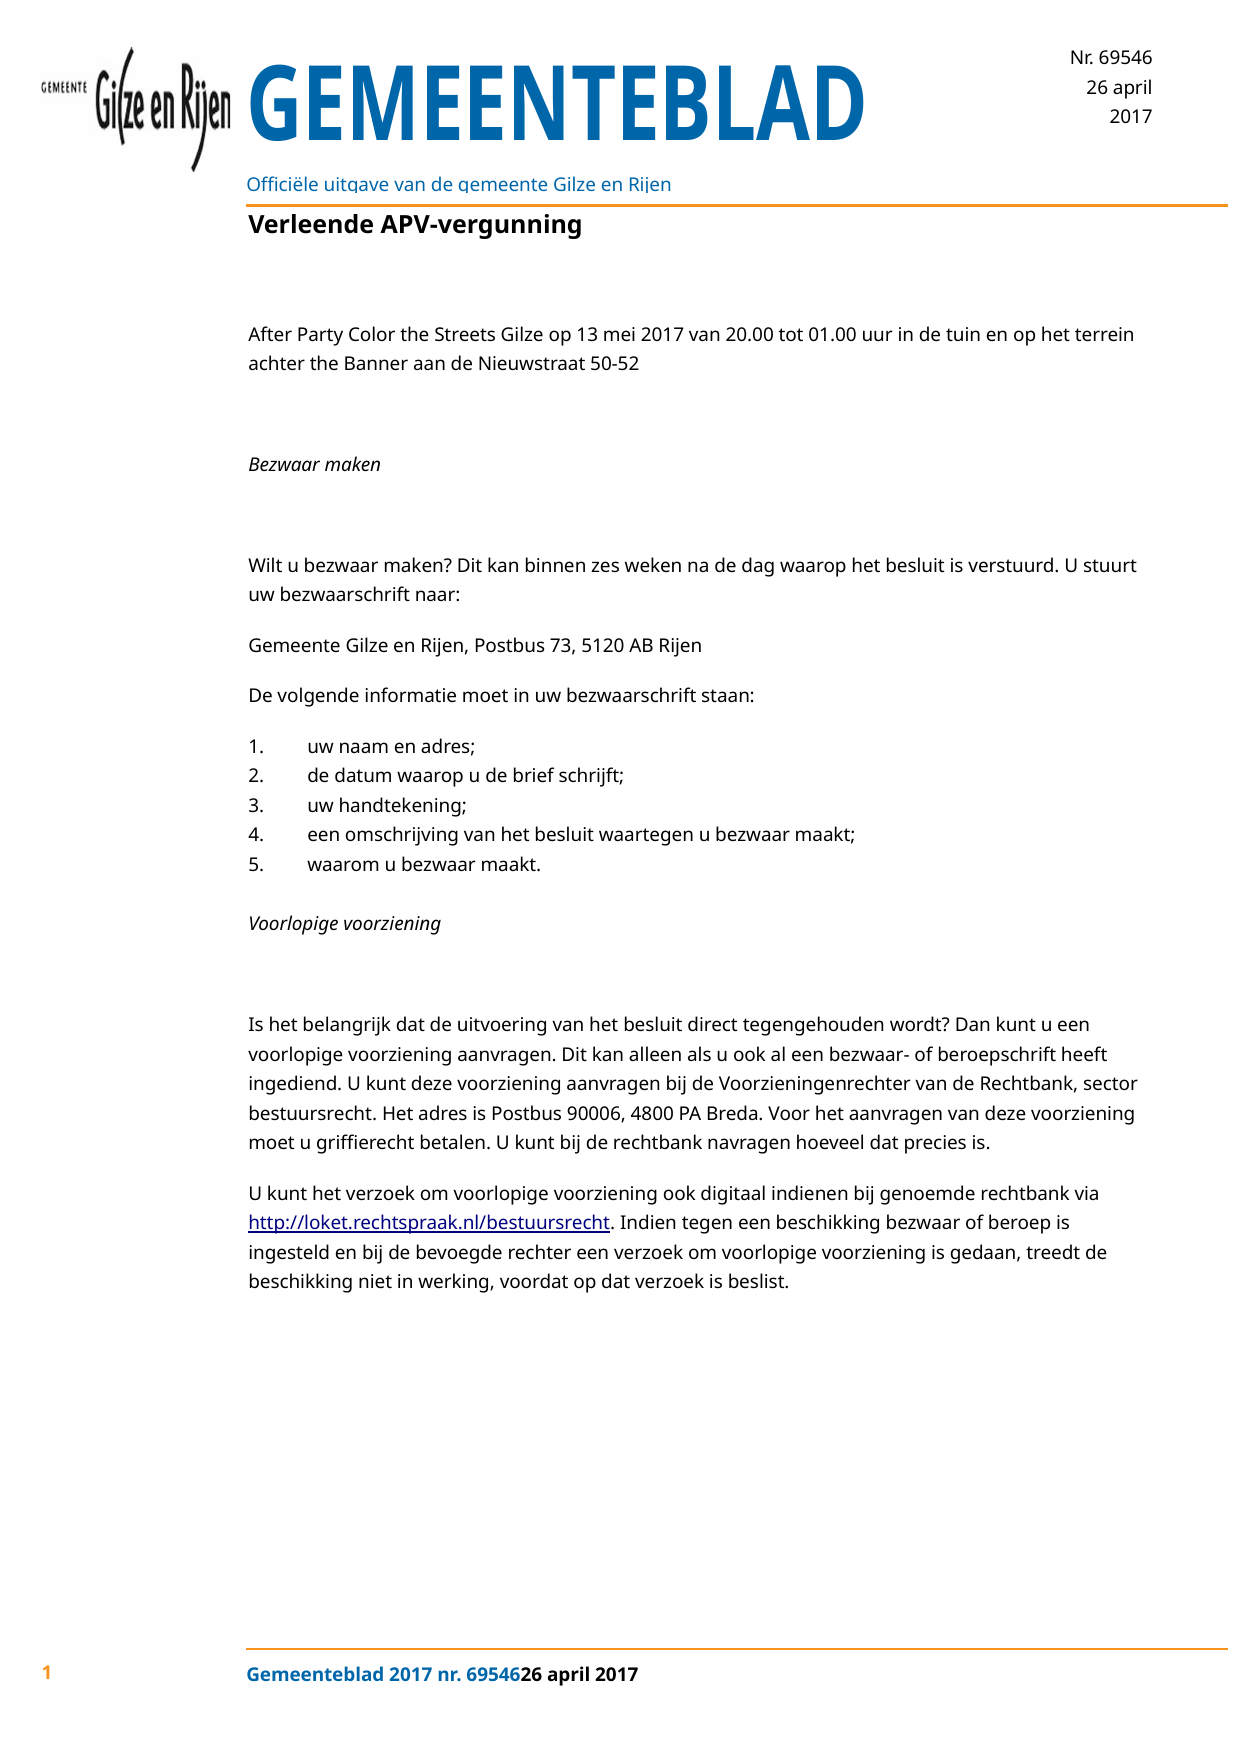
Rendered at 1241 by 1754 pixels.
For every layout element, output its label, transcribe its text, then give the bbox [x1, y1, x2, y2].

text Gemeente Gilze en Rijen, Postbus 73, 5120 AB Rijen [248, 632, 1152, 658]
text Verleende APV-vergunning [248, 207, 1152, 241]
text U kunt het verzoek om voorlopige voorziening ook digitaal indienen bij genoemde rechtbank via http://loket.rechtspraak.nl/bestuursrecht. Indien tegen een beschikking bezwaar of beroep is ingesteld en bij de bevoegde rechter een verzoek om voorlopige voorziening is gedaan, treedt de beschikking niet in werking, voordat op dat verzoek is beslist. [248, 1180, 1152, 1294]
text After Party Color the Streets Gilze op 13 mei 2017 van 20.00 tot 01.00 uur in de tuin en op het terrein achter the Banner aan de Nieuwstraat 50-52 [248, 321, 1152, 376]
list waarom u bezwaar maakt. [248, 851, 1152, 877]
list uw handtekening; [248, 792, 1152, 818]
text Wilt u bezwaar maken? Dit kan binnen zes weken na de dag waarop het besluit is verstuurd. U stuurt uw bezwaarschrift naar: [248, 552, 1152, 607]
text De volgende informatie moet in uw bezwaarschrift staan: [248, 682, 1152, 708]
text Bezwaar maken [248, 451, 1152, 477]
list uw naam en adres; [248, 733, 1152, 758]
picture [41, 47, 231, 172]
list de datum waarop u de brief schrijft; [248, 762, 1152, 788]
list een omschrijving van het besluit waartegen u bezwaar maakt; [248, 822, 1152, 847]
text Is het belangrijk dat de uitvoering van het besluit direct tegengehouden wordt? Dan kunt u een voorlopige voorziening aanvragen. Dit kan alleen als u ook al een bezwaar- of beroepschrift heeft ingediend. U kunt deze voorziening aanvragen bij de Voorzieningenrechter van de Rechtbank, sector bestuursrecht. Het adres is Postbus 90006, 4800 PA Breda. Voor het aanvragen van deze voorziening moet u griffierecht betalen. U kunt bij de rechtbank navragen hoeveel dat precies is. [248, 1011, 1152, 1155]
text Voorlopige voorziening [248, 910, 1152, 936]
